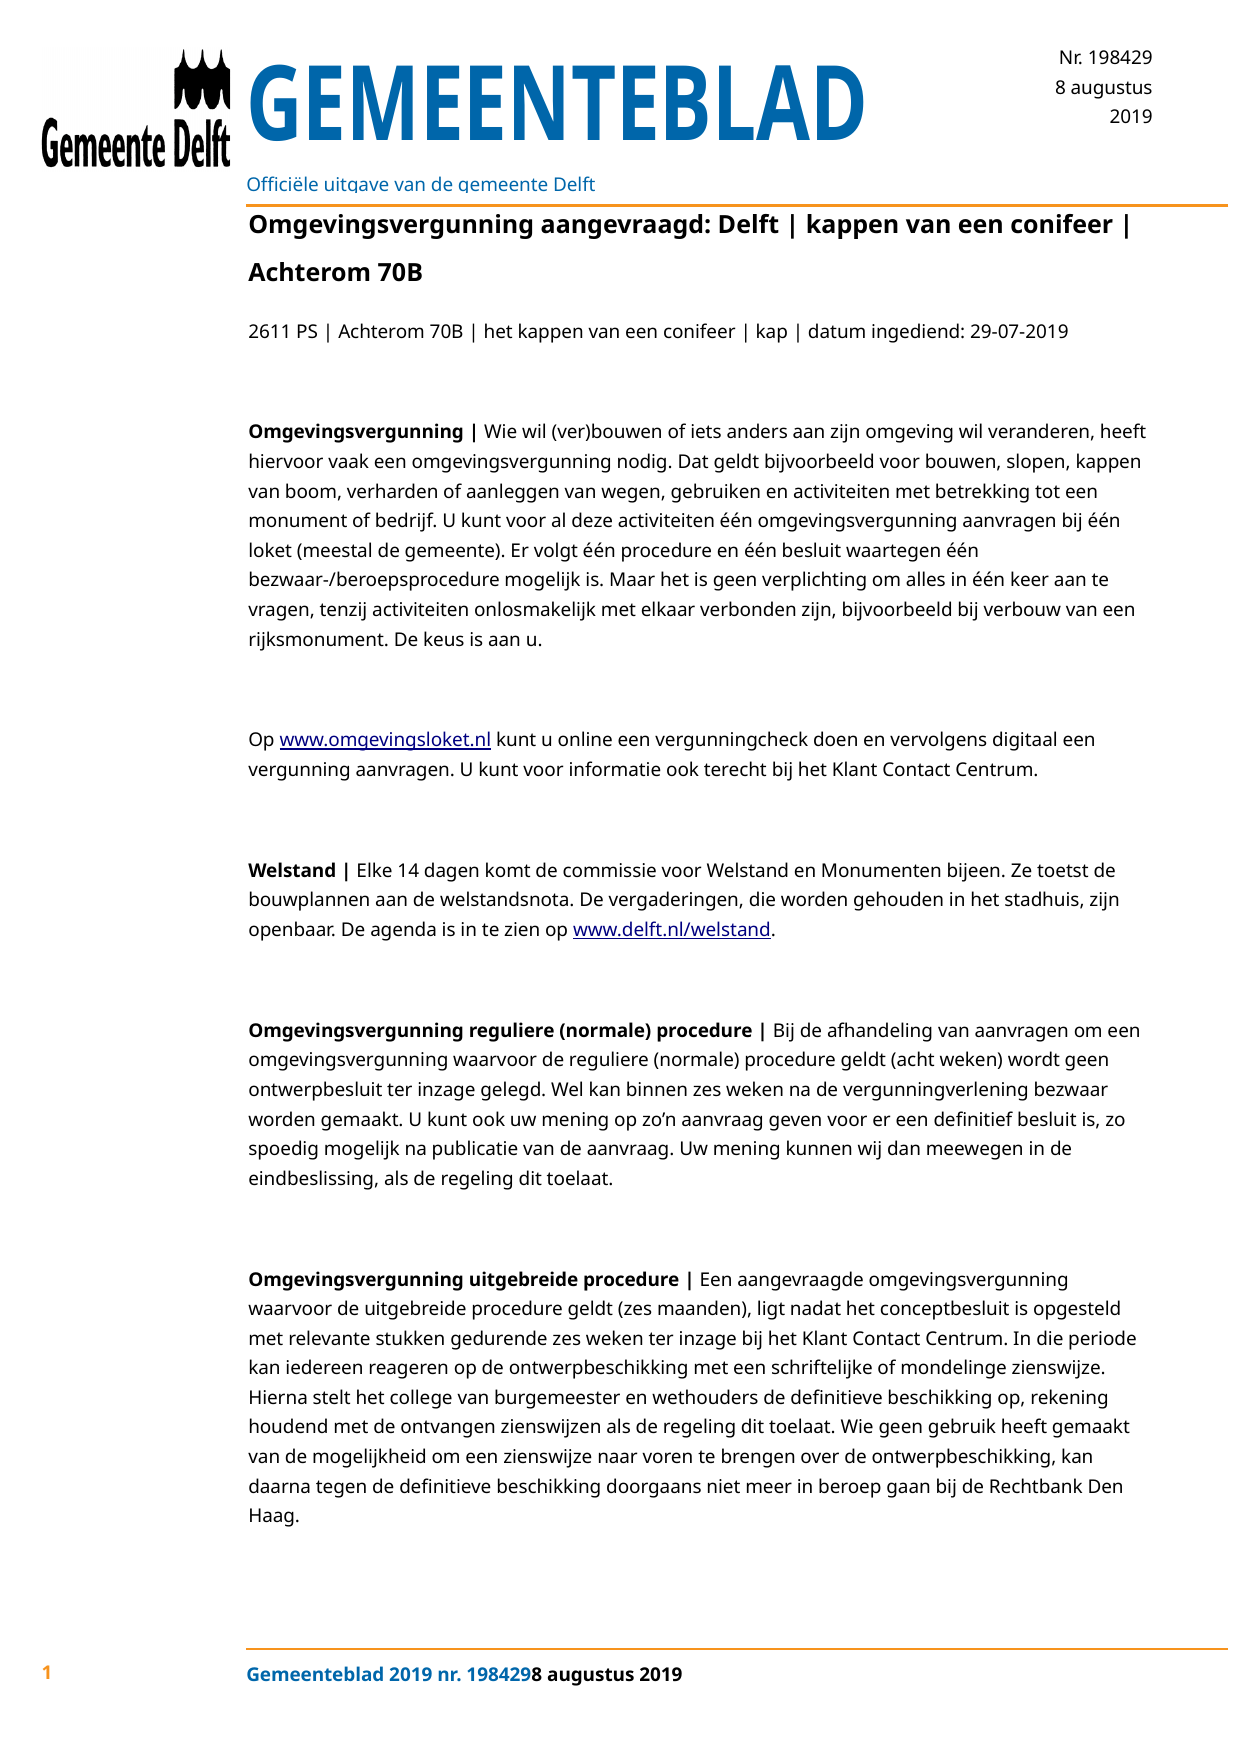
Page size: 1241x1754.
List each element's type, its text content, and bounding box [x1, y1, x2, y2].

text Omgevingsvergunning uitgebreide procedure | Een aangevraagde omgevingsvergunning waarvoor de uitgebreide procedure geldt (zes maanden), ligt nadat het conceptbesluit is opgesteld met relevante stukken gedurende zes weken ter inzage bij het Klant Contact Centrum. In die periode kan iedereen reageren op de ontwerpbeschikking met een schriftelijke of mondelinge zienswijze. Hierna stelt het college van burgemeester en wethouders de definitieve beschikking op, rekening houdend met de ontvangen zienswijzen als de regeling dit toelaat. Wie geen gebruik heeft gemaakt van de mogelijkheid om een zienswijze naar voren te brengen over de ontwerpbeschikking, kan daarna tegen de definitieve beschikking doorgaans niet meer in beroep gaan bij de Rechtbank Den Haag. [248, 1266, 1152, 1528]
text 2611 PS | Achterom 70B | het kappen van een conifeer | kap | datum ingediend: 29-07-2019 [248, 318, 1152, 344]
text Welstand | Elke 14 dagen komt de commissie voor Welstand en Monumenten bijeen. Ze toetst de bouwplannen aan de welstandsnota. De vergaderingen, die worden gehouden in het stadhuis, zijn openbaar. De agenda is in te zien op www.delft.nl/welstand. [248, 857, 1152, 942]
text Omgevingsvergunning | Wie wil (ver)bouwen of iets anders aan zijn omgeving wil veranderen, heeft hiervoor vaak een omgevingsvergunning nodig. Dat geldt bijvoorbeeld voor bouwen, slopen, kappen van boom, verharden of aanleggen van wegen, gebruiken en activiteiten met betrekking tot een monument of bedrijf. U kunt voor al deze activiteiten één omgevingsvergunning aanvragen bij één loket (meestal de gemeente). Er volgt één procedure en één besluit waartegen één bezwaar-/beroepsprocedure mogelijk is. Maar het is geen verplichting om alles in één keer aan te vragen, tenzij activiteiten onlosmakelijk met elkaar verbonden zijn, bijvoorbeeld bij verbouw van een rijksmonument. De keus is aan u. [248, 419, 1152, 652]
text Omgevingsvergunning aangevraagd: Delft | kappen van een conifeer | Achterom 70B [248, 207, 1152, 288]
picture [41, 47, 231, 172]
text Op www.omgevingsloket.nl kunt u online een vergunningcheck doen en vervolgens digitaal een vergunning aanvragen. U kunt voor informatie ook terecht bij het Klant Contact Centrum. [248, 727, 1152, 782]
text Omgevingsvergunning reguliere (normale) procedure | Bij de afhandeling van aanvragen om een omgevingsvergunning waarvoor de reguliere (normale) procedure geldt (acht weken) wordt geen ontwerpbesluit ter inzage gelegd. Wel kan binnen zes weken na de vergunningverlening bezwaar worden gemaakt. U kunt ook uw mening op zo’n aanvraag geven voor er een definitief besluit is, zo spoedig mogelijk na publicatie van de aanvraag. Uw mening kunnen wij dan meewegen in de eindbeslissing, als de regeling dit toelaat. [248, 1017, 1152, 1191]
